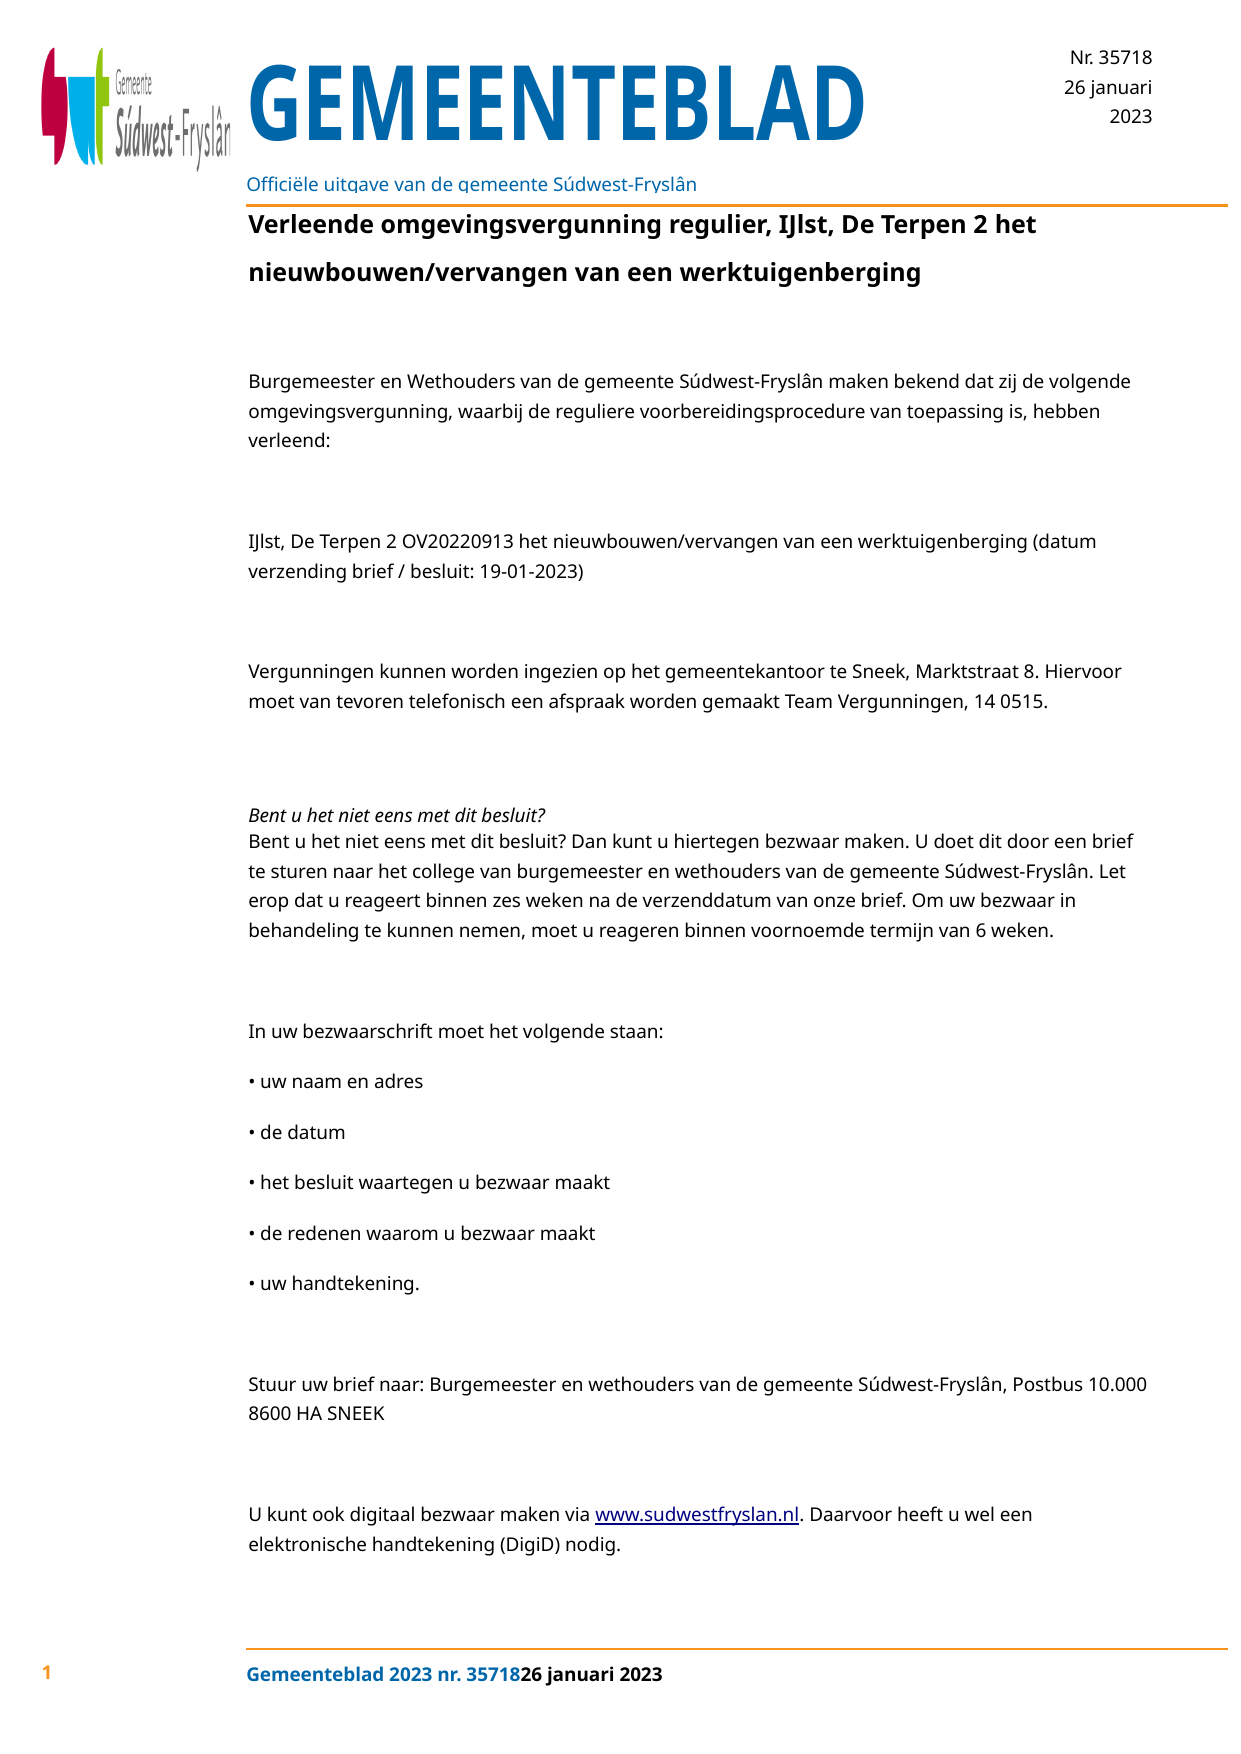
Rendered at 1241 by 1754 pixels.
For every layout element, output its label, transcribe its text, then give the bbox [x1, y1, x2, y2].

text Bent u het niet eens met dit besluit? [248, 803, 1152, 828]
text • de datum [248, 1119, 1152, 1144]
text • uw naam en adres [248, 1068, 1152, 1094]
text • de redenen waarom u bezwaar maakt [248, 1220, 1152, 1245]
picture [41, 47, 231, 172]
text Vergunningen kunnen worden ingezien op het gemeentekantoor te Sneek, Marktstraat 8. Hiervoor moet van tevoren telefonisch een afspraak worden gemaakt Team Vergunningen, 14 0515. [248, 659, 1152, 714]
text Stuur uw brief naar: Burgemeester en wethouders van de gemeente Súdwest-Fryslân, Postbus 10.000 8600 HA SNEEK [248, 1371, 1152, 1426]
text Burgemeester en Wethouders van de gemeente Súdwest-Fryslân maken bekend dat zij de volgende omgevingsvergunning, waarbij de reguliere voorbereidingsprocedure van toepassing is, hebben verleend: [248, 368, 1152, 453]
text IJlst, De Terpen 2 OV20220913 het nieuwbouwen/vervangen van een werktuigenberging (datum verzending brief / besluit: 19-01-2023) [248, 528, 1152, 584]
text • het besluit waartegen u bezwaar maakt [248, 1169, 1152, 1195]
text Bent u het niet eens met dit besluit? Dan kunt u hiertegen bezwaar maken. U doet dit door een brief te sturen naar het college van burgemeester en wethouders van de gemeente Súdwest-Fryslân. Let erop dat u reageert binnen zes weken na de verzenddatum van onze brief. Om uw bezwaar in behandeling te kunnen nemen, moet u reageren binnen voornoemde termijn van 6 weken. [248, 828, 1152, 943]
text • uw handtekening. [248, 1270, 1152, 1296]
text U kunt ook digitaal bezwaar maken via www.sudwestfryslan.nl. Daarvoor heeft u wel een elektronische handtekening (DigiD) nodig. [248, 1501, 1152, 1557]
text Verleende omgevingsvergunning regulier, IJlst, De Terpen 2 het nieuwbouwen/vervangen van een werktuigenberging [248, 207, 1152, 288]
text In uw bezwaarschrift moet het volgende staan: [248, 1018, 1152, 1044]
